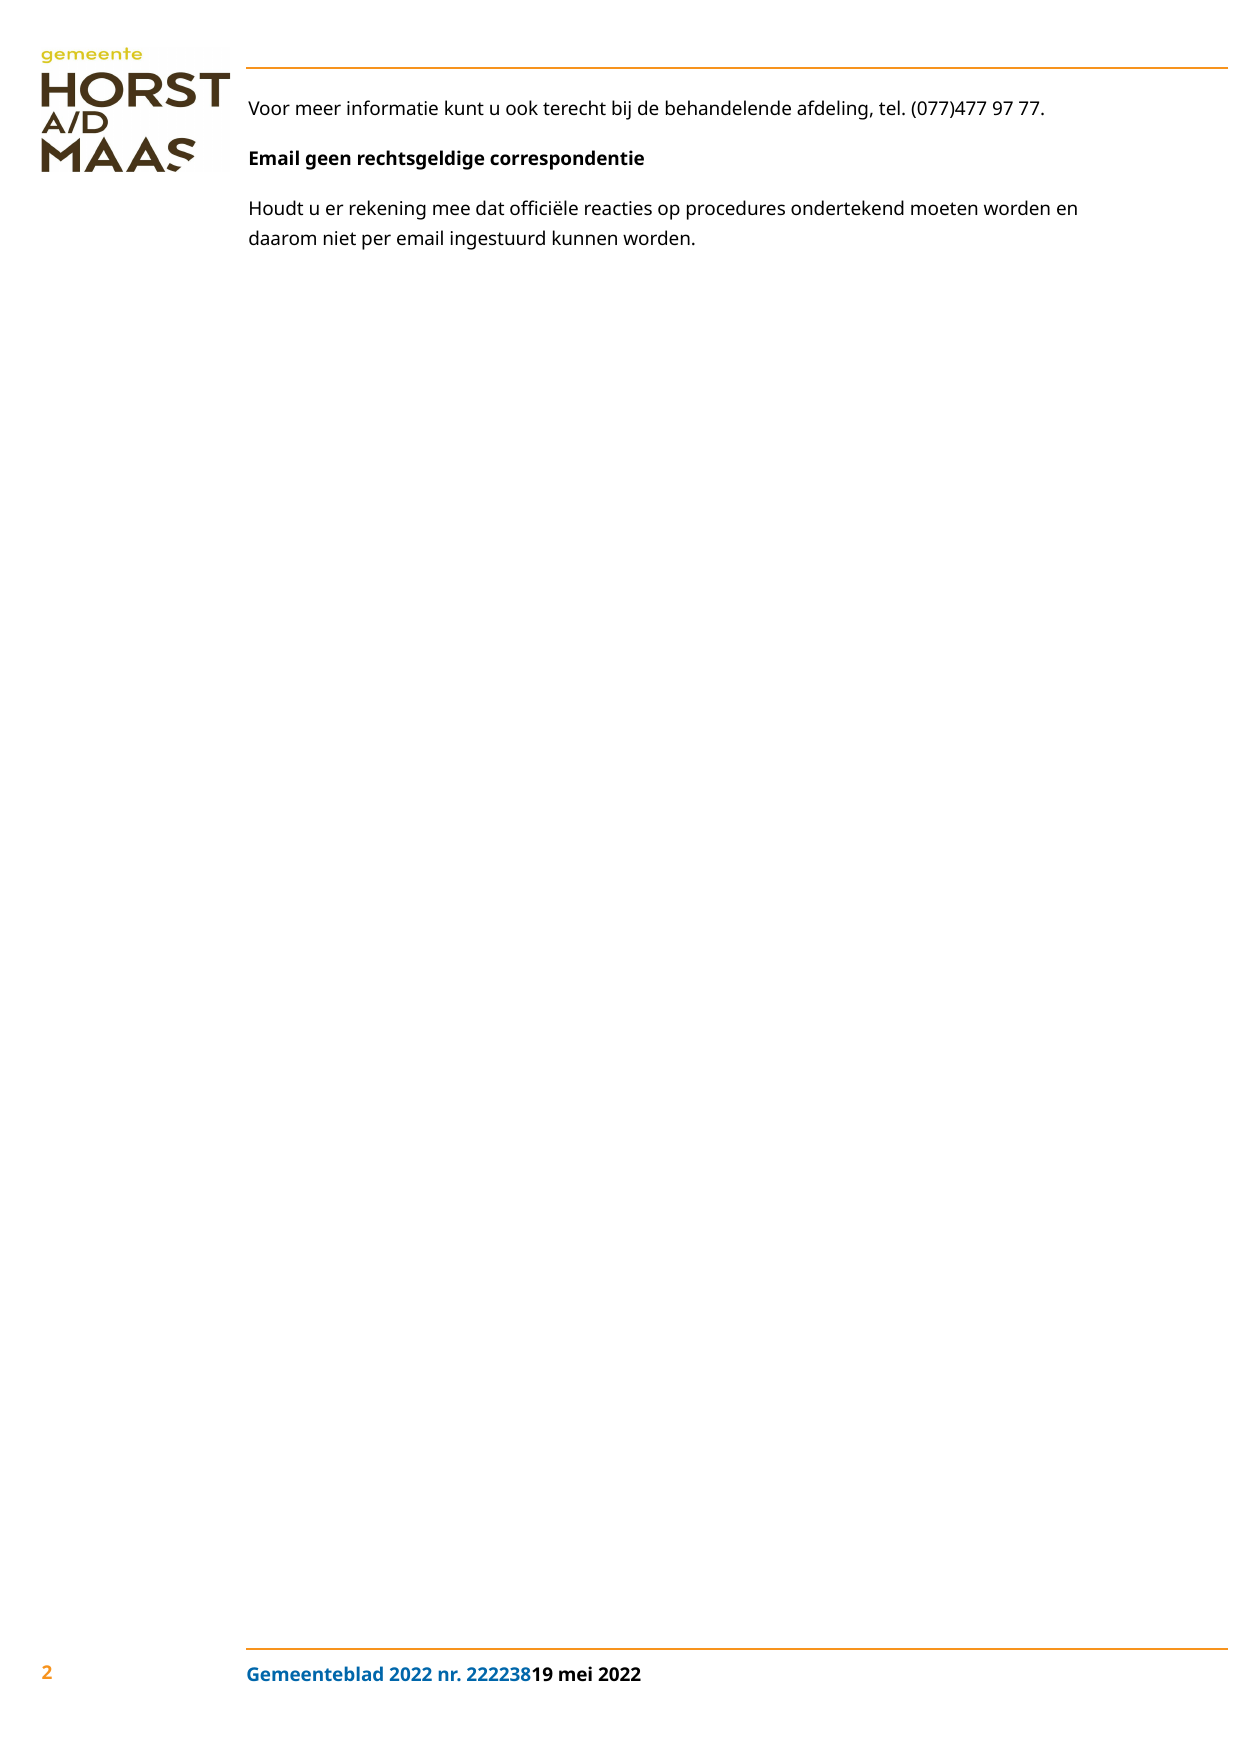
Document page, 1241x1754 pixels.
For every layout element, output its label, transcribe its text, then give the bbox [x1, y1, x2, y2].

text Voor meer informatie kunt u ook terecht bij de behandelende afdeling, tel. (077)477 97 77. [248, 95, 1152, 121]
picture [41, 47, 231, 172]
text Email geen rechtsgeldige correspondentie [248, 145, 1152, 171]
text Houdt u er rekening mee dat officiële reacties op procedures ondertekend moeten worden en daarom niet per email ingestuurd kunnen worden. [248, 196, 1152, 251]
